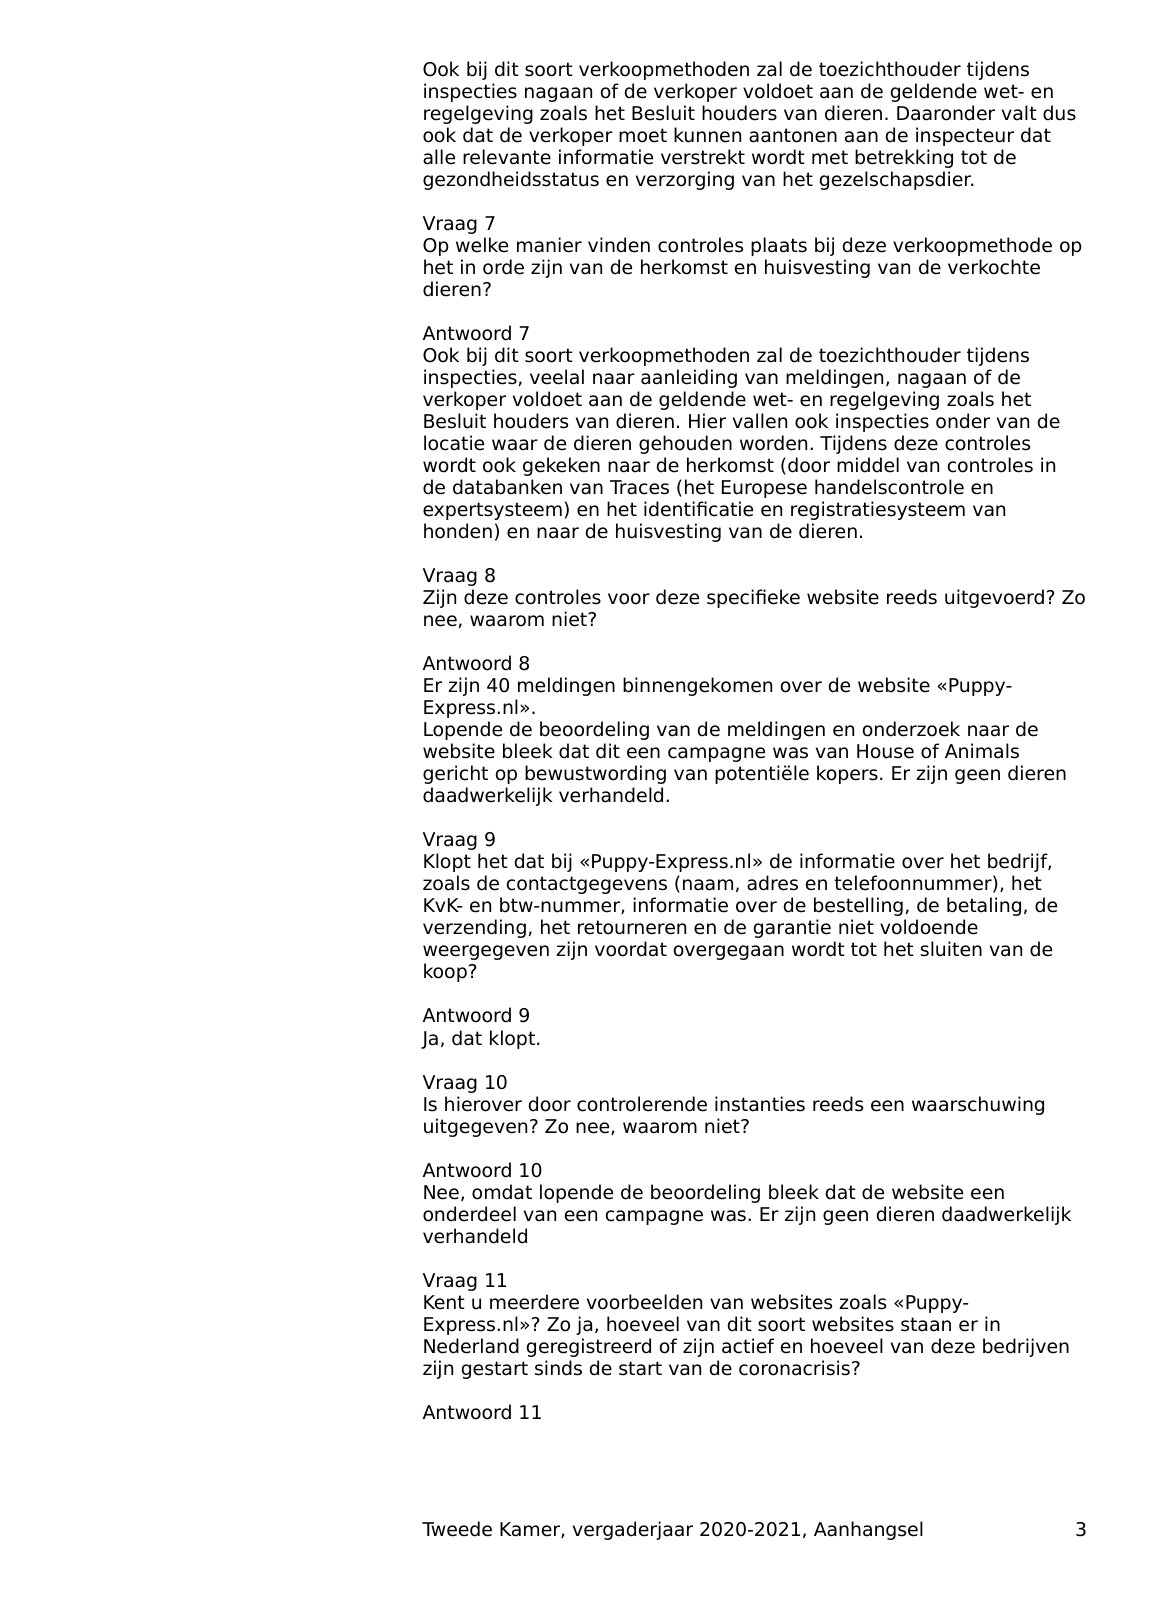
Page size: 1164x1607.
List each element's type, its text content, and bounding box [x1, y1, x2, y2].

text Lopende de beoordeling van de meldingen en onderzoek naar de website bleek dat dit een campagne was van House of Animals gericht op bewustwording van potentiële kopers. Er zijn geen dieren daadwerkelijk verhandeld. [422, 719, 1087, 807]
text Op welke manier vinden controles plaats bij deze verkoopmethode op het in orde zijn van de herkomst en huisvesting van de verkochte dieren? [422, 235, 1087, 301]
text Nee, omdat lopende de beoordeling bleek dat de website een onderdeel van een campagne was. Er zijn geen dieren daadwerkelijk verhandeld [422, 1182, 1087, 1248]
text Klopt het dat bij «Puppy-Express.nl» de informatie over het bedrijf, zoals de contactgegevens (naam, adres en telefoonnummer), het KvK- en btw-nummer, informatie over de bestelling, de betaling, de verzending, het retourneren en de garantie niet voldoende weergegeven zijn voordat overgegaan wordt tot het sluiten van de koop? [422, 851, 1087, 983]
text Vraag 10 [422, 1072, 1087, 1093]
text Zijn deze controles voor deze specifieke website reeds uitgevoerd? Zo nee, waarom niet? [422, 587, 1087, 631]
text Antwoord 9 [422, 1005, 1087, 1027]
text Is hierover door controlerende instanties reeds een waarschuwing uitgegeven? Zo nee, waarom niet? [422, 1093, 1087, 1137]
text Vraag 11 [422, 1270, 1087, 1292]
text Ook bij dit soort verkoopmethoden zal de toezichthouder tijdens inspecties, veelal naar aanleiding van meldingen, nagaan of de verkoper voldoet aan de geldende wet- en regelgeving zoals het Besluit houders van dieren. Hier vallen ook inspecties onder van de locatie waar de dieren gehouden worden. Tijdens deze controles wordt ook gekeken naar de herkomst (door middel van controles in de databanken van Traces (het Europese handelscontrole en expertsysteem) en het identificatie en registratiesysteem van honden) en naar de huisvesting van de dieren. [422, 345, 1087, 543]
text Kent u meerdere voorbeelden van websites zoals «Puppy-Express.nl»? Zo ja, hoeveel van dit soort websites staan er in Nederland geregistreerd of zijn actief en hoeveel van deze bedrijven zijn gestart sinds de start van de coronacrisis? [422, 1292, 1087, 1380]
text Vraag 9 [422, 829, 1087, 851]
text Ook bij dit soort verkoopmethoden zal de toezichthouder tijdens inspecties nagaan of de verkoper voldoet aan de geldende wet- en regelgeving zoals het Besluit houders van dieren. Daaronder valt dus ook dat de verkoper moet kunnen aantonen aan de inspecteur dat alle relevante informatie verstrekt wordt met betrekking tot de gezondheidsstatus en verzorging van het gezelschapsdier. [422, 59, 1087, 191]
text Antwoord 7 [422, 323, 1087, 345]
text Vraag 7 [422, 213, 1087, 235]
text Antwoord 10 [422, 1160, 1087, 1182]
text Antwoord 11 [422, 1402, 1087, 1424]
text Ja, dat klopt. [422, 1027, 1087, 1049]
text Er zijn 40 meldingen binnengekomen over de website «Puppy-Express.nl». [422, 675, 1087, 719]
text Vraag 8 [422, 565, 1087, 587]
text Antwoord 8 [422, 653, 1087, 675]
